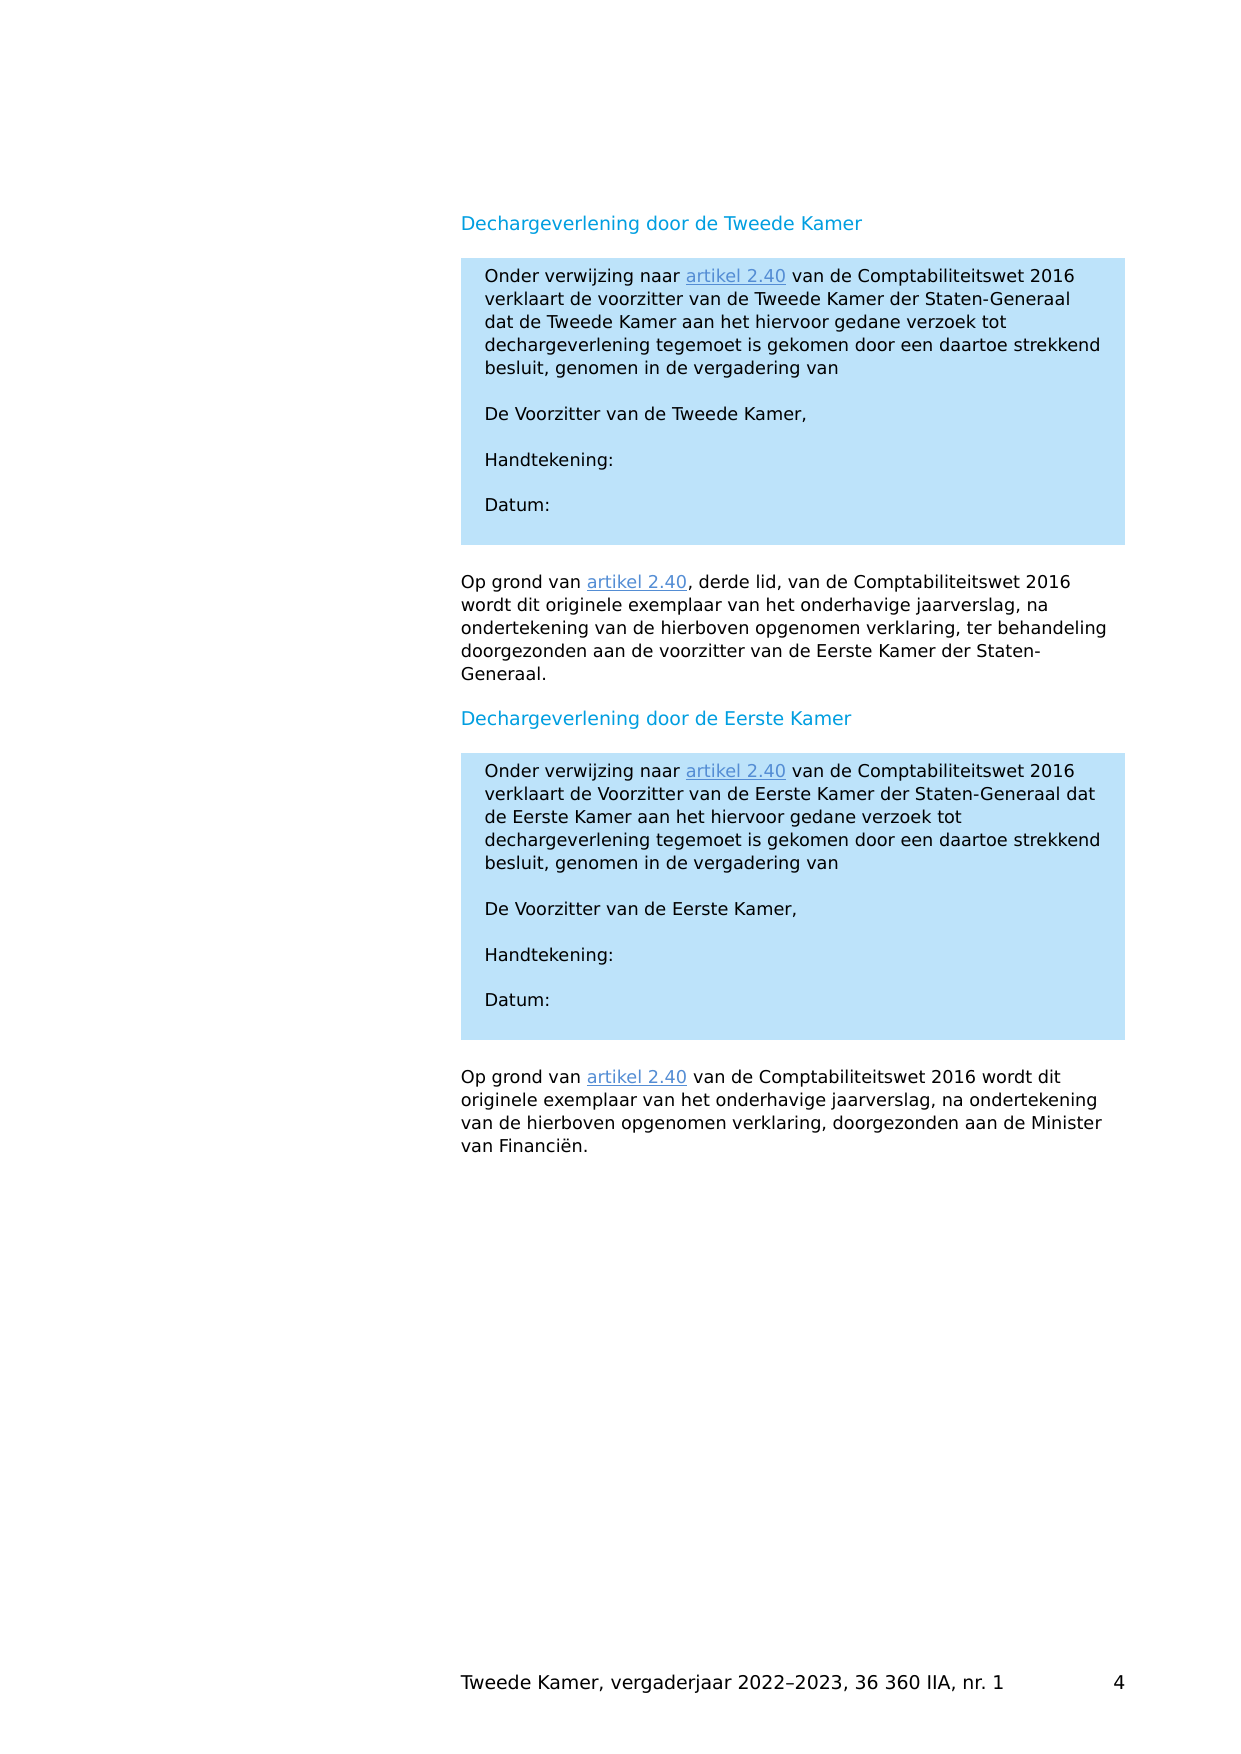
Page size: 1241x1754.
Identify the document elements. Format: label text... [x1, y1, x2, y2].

text Op grond van artikel 2.40, derde lid, van de Comptabiliteitswet 2016 wordt dit originele exemplaar van het onderhavige jaarverslag, na ondertekening van de hierboven opgenomen verklaring, ter behandeling doorgezonden aan de voorzitter van de Eerste Kamer der Staten- Generaal. [461, 570, 1125, 685]
title Dechargeverlening door de Tweede Kamer [461, 213, 1125, 235]
text Op grond van artikel 2.40 van de Comptabiliteitswet 2016 wordt dit originele exemplaar van het onderhavige jaarverslag, na ondertekening van de hierboven opgenomen verklaring, doorgezonden aan de Minister van Financiën. [461, 1065, 1125, 1157]
table_header Onder verwijzing naar artikel 2.40 van de Comptabiliteitswet 2016 verklaart de Voorzitter van de Eerste Kamer der Staten-Generaal dat de Eerste Kamer aan het hiervoor gedane verzoek tot dechargeverlening tegemoet is gekomen door een daartoe strekkend besluit, genomen in de vergadering van De Voorzitter van de Eerste Kamer, Handtekening: Datum: [461, 753, 1125, 1040]
table_header Onder verwijzing naar artikel 2.40 van de Comptabiliteitswet 2016 verklaart de voorzitter van de Tweede Kamer der Staten-Generaal dat de Tweede Kamer aan het hiervoor gedane verzoek tot dechargeverlening tegemoet is gekomen door een daartoe strekkend besluit, genomen in de vergadering van De Voorzitter van de Tweede Kamer, Handtekening: Datum: [461, 258, 1125, 545]
title Dechargeverlening door de Eerste Kamer [461, 708, 1125, 730]
